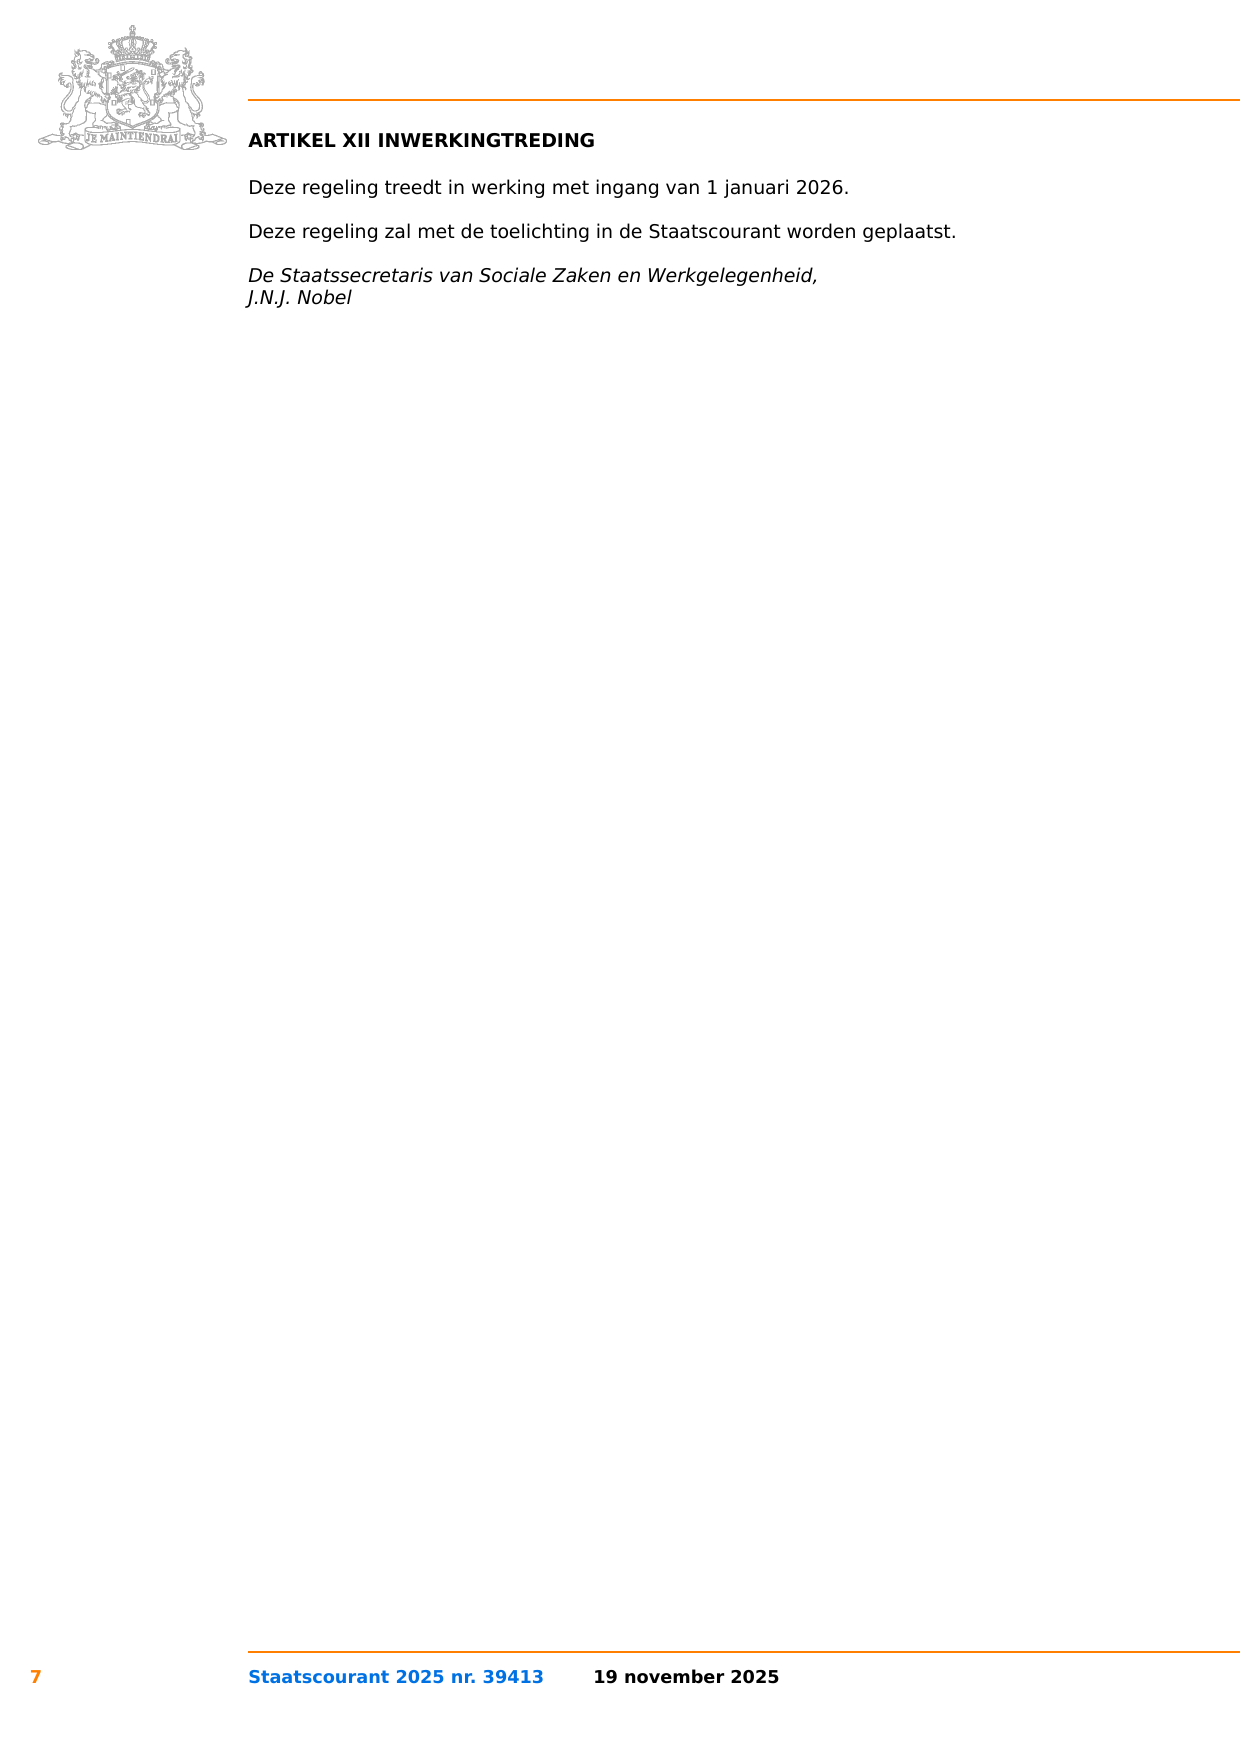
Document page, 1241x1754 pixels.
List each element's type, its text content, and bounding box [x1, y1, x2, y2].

text Deze regeling zal met de toelichting in de Staatscourant worden geplaatst. [248, 221, 1163, 243]
text Deze regeling treedt in werking met ingang van 1 januari 2026. [248, 177, 1163, 199]
text De Staatssecretaris van Sociale Zaken en Werkgelegenheid, J.N.J. Nobel [248, 264, 1163, 308]
subtitle ARTIKEL XII INWERKINGTREDING [248, 130, 1163, 152]
picture [38, 25, 227, 150]
